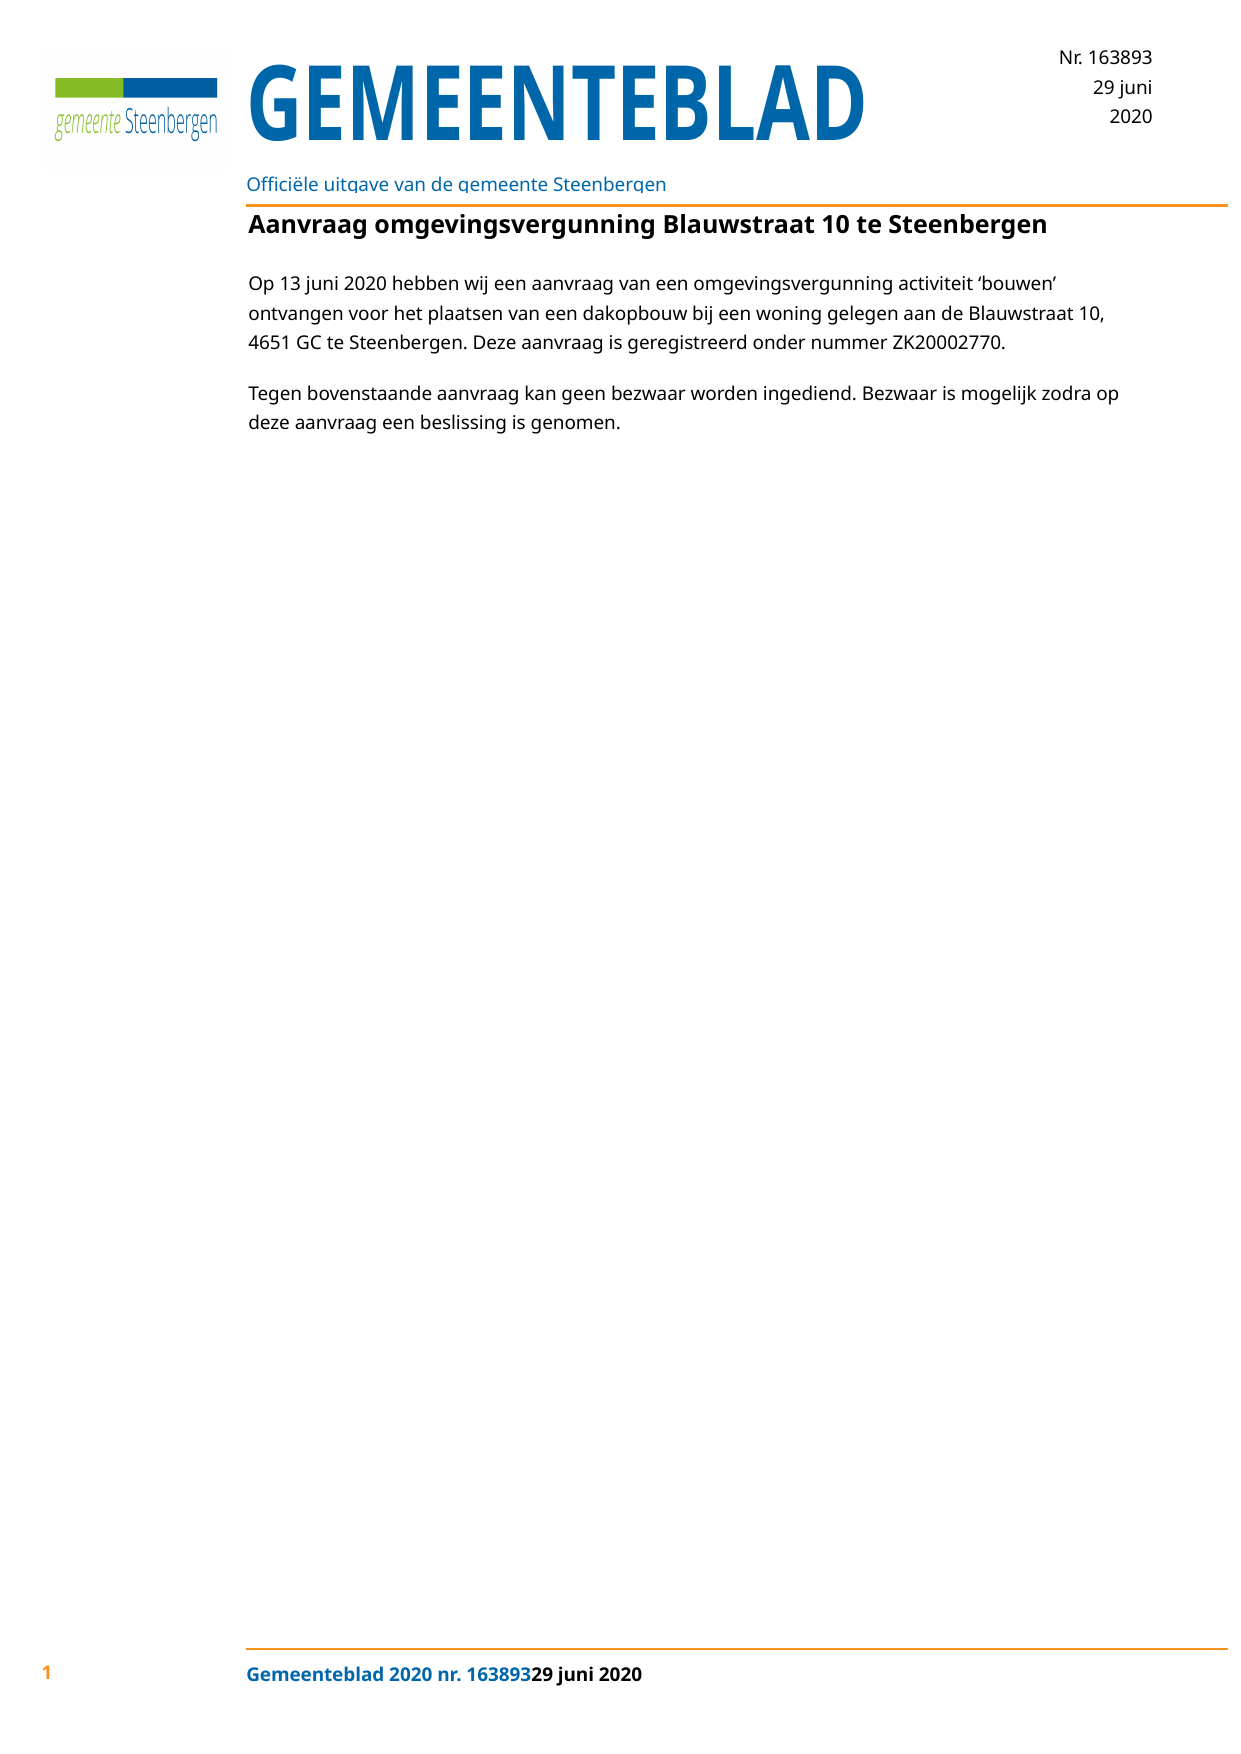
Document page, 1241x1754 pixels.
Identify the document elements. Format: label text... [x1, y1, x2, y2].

text Tegen bovenstaande aanvraag kan geen bezwaar worden ingediend. Bezwaar is mogelijk zodra op deze aanvraag een beslissing is genomen. [248, 380, 1152, 435]
text Aanvraag omgevingsvergunning Blauwstraat 10 te Steenbergen [248, 207, 1152, 241]
picture [41, 47, 231, 172]
text Op 13 juni 2020 hebben wij een aanvraag van een omgevingsvergunning activiteit ‘bouwen’ ontvangen voor het plaatsen van een dakopbouw bij een woning gelegen aan de Blauwstraat 10, 4651 GC te Steenbergen. Deze aanvraag is geregistreerd onder nummer ZK20002770. [248, 270, 1152, 355]
